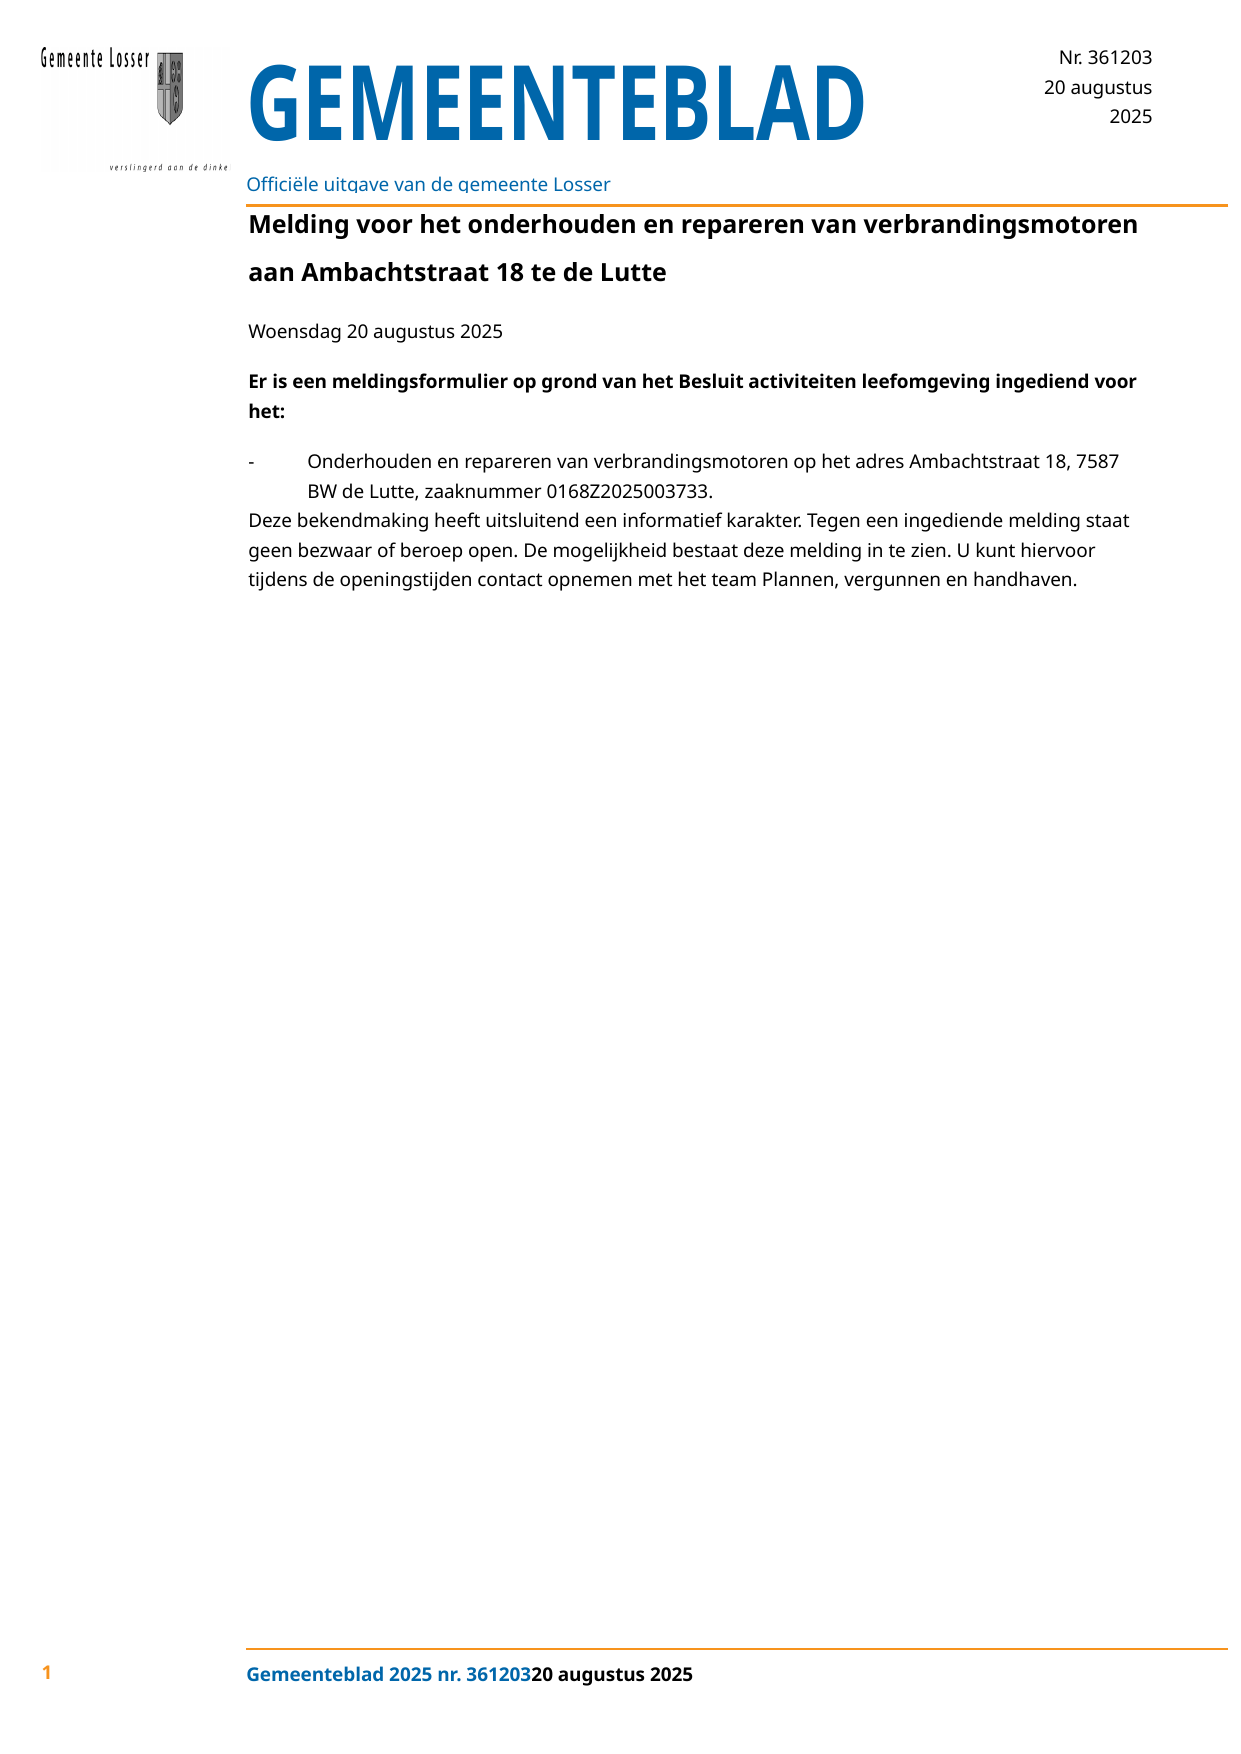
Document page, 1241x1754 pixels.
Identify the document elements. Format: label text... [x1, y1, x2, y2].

text Melding voor het onderhouden en repareren van verbrandingsmotoren aan Ambachtstraat 18 te de Lutte [248, 207, 1152, 288]
list Onderhouden en repareren van verbrandingsmotoren op het adres Ambachtstraat 18, 7587 BW de Lutte, zaaknummer 0168Z2025003733. [248, 448, 1152, 504]
text Deze bekendmaking heeft uitsluitend een informatief karakter. Tegen een ingediende melding staat geen bezwaar of beroep open. De mogelijkheid bestaat deze melding in te zien. U kunt hiervoor tijdens de openingstijden contact opnemen met het team Plannen, vergunnen en handhaven. [248, 507, 1152, 592]
text Er is een meldingsformulier op grond van het Besluit activiteiten leefomgeving ingediend voor het: [248, 368, 1152, 424]
picture [41, 47, 231, 172]
text Woensdag 20 augustus 2025 [248, 318, 1152, 344]
